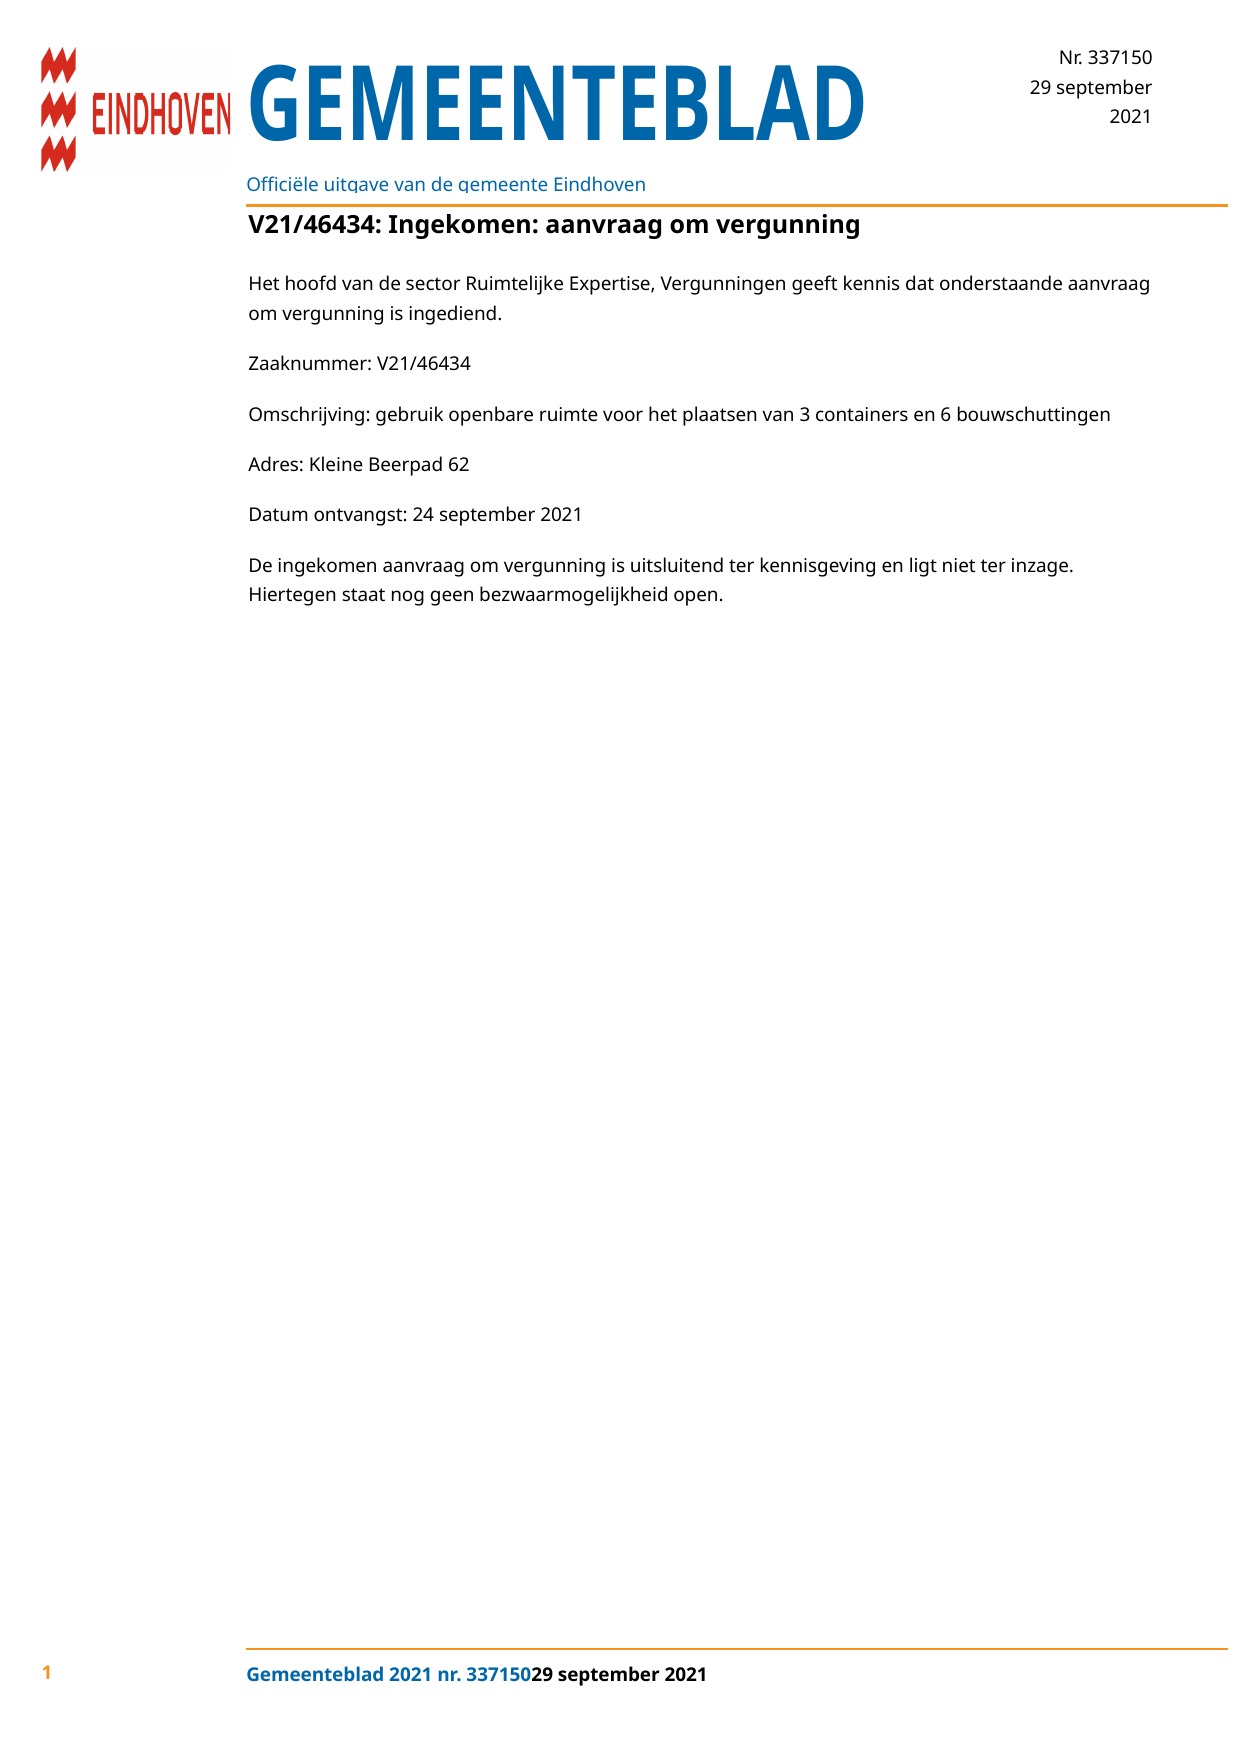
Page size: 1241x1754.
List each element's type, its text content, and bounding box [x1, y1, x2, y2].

text Datum ontvangst: 24 september 2021 [248, 502, 1152, 527]
text Omschrijving: gebruik openbare ruimte voor het plaatsen van 3 containers en 6 bouwschuttingen [248, 401, 1152, 426]
picture [41, 47, 231, 172]
text Adres: Kleine Beerpad 62 [248, 451, 1152, 477]
text Het hoofd van de sector Ruimtelijke Expertise, Vergunningen geeft kennis dat onderstaande aanvraag om vergunning is ingediend. [248, 270, 1152, 326]
text Zaaknummer: V21/46434 [248, 350, 1152, 376]
text De ingekomen aanvraag om vergunning is uitsluitend ter kennisgeving en ligt niet ter inzage. Hiertegen staat nog geen bezwaarmogelijkheid open. [248, 552, 1152, 607]
text V21/46434: Ingekomen: aanvraag om vergunning [248, 207, 1152, 241]
